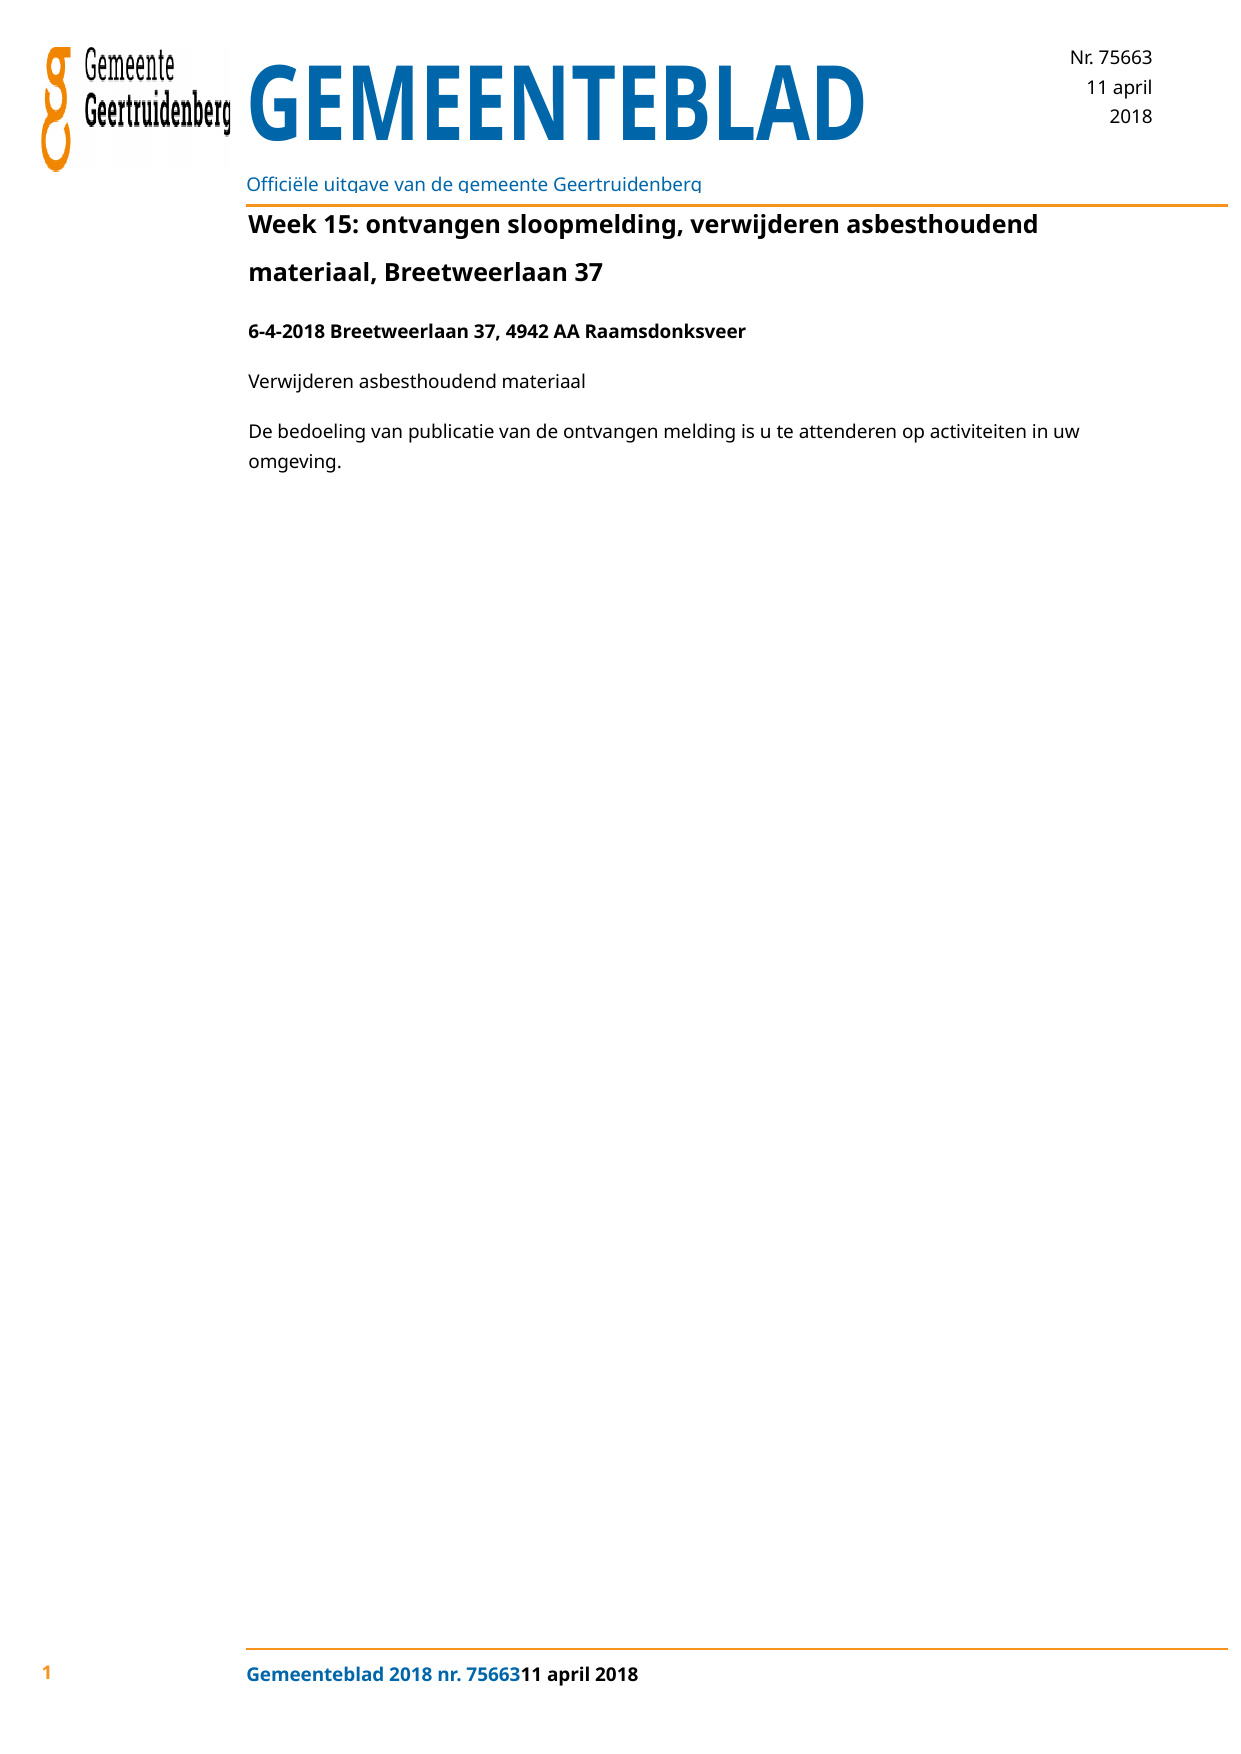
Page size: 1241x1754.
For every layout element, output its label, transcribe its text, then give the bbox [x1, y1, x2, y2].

picture [41, 47, 231, 172]
text Verwijderen asbesthoudend materiaal [248, 368, 1152, 394]
text De bedoeling van publicatie van de ontvangen melding is u te attenderen op activiteiten in uw omgeving. [248, 419, 1152, 474]
text 6-4-2018 Breetweerlaan 37, 4942 AA Raamsdonksveer [248, 318, 1152, 344]
text Week 15: ontvangen sloopmelding, verwijderen asbesthoudend materiaal, Breetweerlaan 37 [248, 207, 1152, 288]
